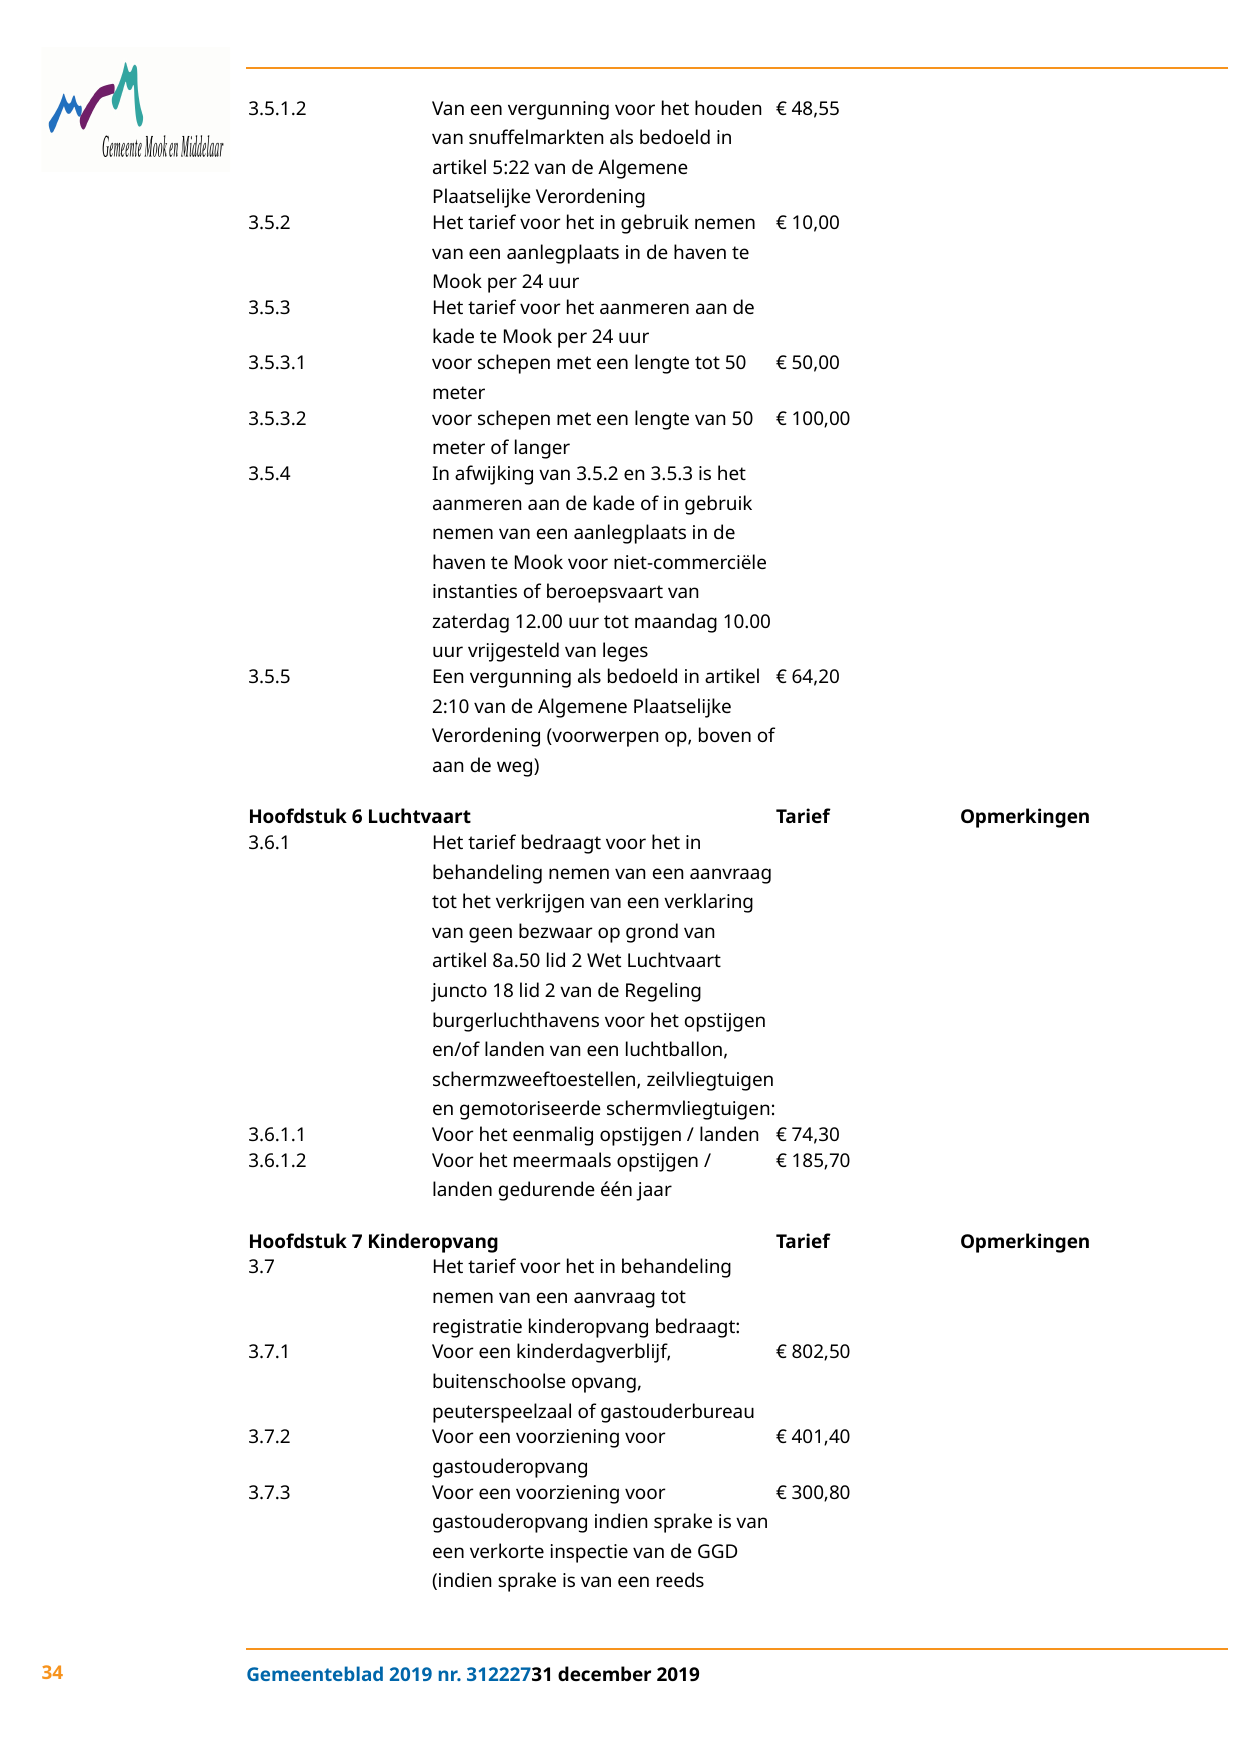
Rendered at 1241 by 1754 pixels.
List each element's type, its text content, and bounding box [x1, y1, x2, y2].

table_cell [960, 829, 1152, 1121]
table_cell € 401,40 [776, 1424, 960, 1479]
table_cell [960, 1254, 1152, 1339]
table_cell € 300,80 [776, 1479, 960, 1593]
table_cell [248, 778, 432, 803]
table_cell [776, 829, 960, 1121]
table_cell [960, 460, 1152, 663]
table_cell Het tarief voor het in gebruik nemen van een aanlegplaats in de haven te Mook per 24 uur [432, 209, 776, 294]
table_cell 3.5.3.1 [248, 350, 432, 405]
table_cell 3.6.1.1 [248, 1121, 432, 1147]
table_cell Voor het meermaals opstijgen / landen gedurende één jaar [432, 1147, 776, 1202]
picture [41, 47, 231, 172]
table_cell 3.6.1.2 [248, 1147, 432, 1202]
table_cell € 64,20 [776, 663, 960, 778]
table_cell [960, 1202, 1152, 1228]
table_cell 3.6.1 [248, 829, 432, 1121]
table_cell 3.5.4 [248, 460, 432, 663]
table_cell Van een vergunning voor het houden van snuffelmarkten als bedoeld in artikel 5:22 van de Algemene Plaatselijke Verordening [432, 95, 776, 209]
table_cell [960, 1339, 1152, 1423]
table_cell [960, 95, 1152, 209]
table_cell Voor een voorziening voor gastouderopvang indien sprake is van een verkorte inspectie van de GGD (indien sprake is van een reeds [432, 1479, 776, 1593]
table_cell 3.5.2 [248, 209, 432, 294]
table_cell [960, 209, 1152, 294]
table_cell [776, 460, 960, 663]
table_cell € 802,50 [776, 1339, 960, 1423]
table_cell € 74,30 [776, 1121, 960, 1147]
table_cell [960, 294, 1152, 349]
table_cell 3.7.2 [248, 1424, 432, 1479]
table_cell Het tarief voor het in behandeling nemen van een aanvraag tot registratie kinderopvang bedraagt: [432, 1254, 776, 1339]
table_cell Voor een voorziening voor gastouderopvang [432, 1424, 776, 1479]
table_cell Tarief [776, 1228, 960, 1254]
table_cell Opmerkingen [960, 1228, 1152, 1254]
table_cell 3.5.3.2 [248, 405, 432, 460]
table_cell [960, 405, 1152, 460]
table_cell [776, 778, 960, 803]
table_cell Hoofdstuk 7 Kinderopvang [248, 1228, 776, 1254]
table_cell voor schepen met een lengte van 50 meter of langer [432, 405, 776, 460]
table_cell 3.7.1 [248, 1339, 432, 1423]
table_cell 3.7.3 [248, 1479, 432, 1593]
table_cell [960, 350, 1152, 405]
table_cell 3.7 [248, 1254, 432, 1339]
table_cell [960, 778, 1152, 803]
table_cell [776, 294, 960, 349]
table_cell [776, 1202, 960, 1228]
table_cell Het tarief voor het aanmeren aan de kade te Mook per 24 uur [432, 294, 776, 349]
table_cell [960, 663, 1152, 778]
table_cell 3.5.1.2 [248, 95, 432, 209]
table_cell Opmerkingen [960, 804, 1152, 829]
table_cell voor schepen met een lengte tot 50 meter [432, 350, 776, 405]
table_cell Een vergunning als bedoeld in artikel 2:10 van de Algemene Plaatselijke Verordening (voorwerpen op, boven of aan de weg) [432, 663, 776, 778]
table_cell In afwijking van 3.5.2 en 3.5.3 is het aanmeren aan de kade of in gebruik nemen van een aanlegplaats in de haven te Mook voor niet-commerciële instanties of beroepsvaart van zaterdag 12.00 uur tot maandag 10.00 uur vrijgesteld van leges [432, 460, 776, 663]
table_cell 3.5.5 [248, 663, 432, 778]
table_cell [432, 1202, 776, 1228]
table_cell € 48,55 [776, 95, 960, 209]
table_cell [960, 1147, 1152, 1202]
table_cell [776, 1254, 960, 1339]
table_cell 3.5.3 [248, 294, 432, 349]
table_cell Voor een kinderdagverblijf, buitenschoolse opvang, peuterspeelzaal of gastouderbureau [432, 1339, 776, 1423]
table_cell € 10,00 [776, 209, 960, 294]
table_cell € 50,00 [776, 350, 960, 405]
table_cell Hoofdstuk 6 Luchtvaart [248, 804, 776, 829]
table_cell Het tarief bedraagt voor het in behandeling nemen van een aanvraag tot het verkrijgen van een verklaring van geen bezwaar op grond van artikel 8a.50 lid 2 Wet Luchtvaart juncto 18 lid 2 van de Regeling burgerluchthavens voor het opstijgen en/of landen van een luchtballon, schermzweeftoestellen, zeilvliegtuigen en gemotoriseerde schermvliegtuigen: [432, 829, 776, 1121]
table_cell [960, 1424, 1152, 1479]
table_cell Tarief [776, 804, 960, 829]
table_cell € 100,00 [776, 405, 960, 460]
table_cell Voor het eenmalig opstijgen / landen [432, 1121, 776, 1147]
table_cell € 185,70 [776, 1147, 960, 1202]
table_cell [432, 778, 776, 803]
table_cell [248, 1202, 432, 1228]
table_cell [960, 1479, 1152, 1593]
table_cell [960, 1121, 1152, 1147]
